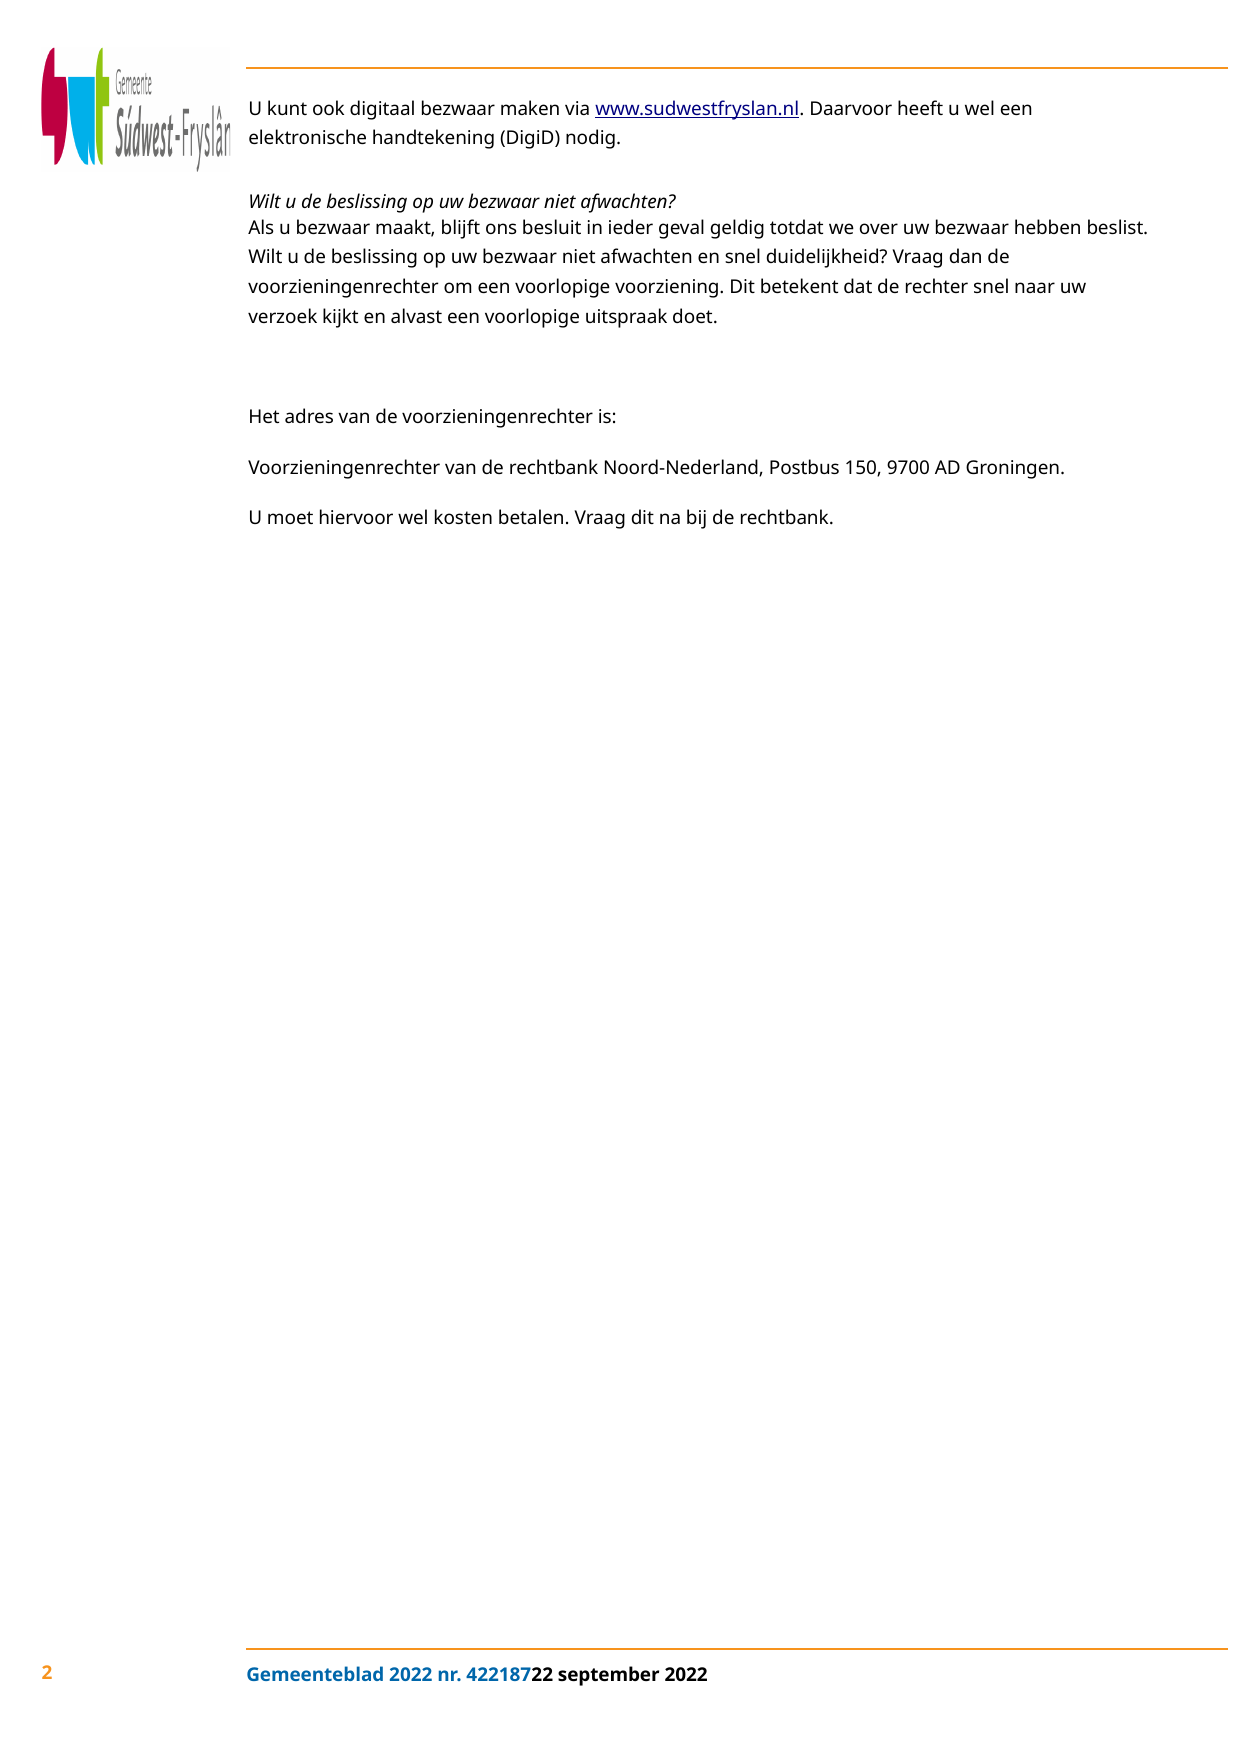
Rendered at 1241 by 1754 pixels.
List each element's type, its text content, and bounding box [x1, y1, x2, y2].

text Wilt u de beslissing op uw bezwaar niet afwachten? [248, 188, 1152, 214]
text Het adres van de voorzieningenrechter is: [248, 404, 1152, 429]
picture [41, 47, 231, 172]
text Als u bezwaar maakt, blijft ons besluit in ieder geval geldig totdat we over uw bezwaar hebben beslist. Wilt u de beslissing op uw bezwaar niet afwachten en snel duidelijkheid? Vraag dan de voorzieningenrechter om een voorlopige voorziening. Dit betekent dat de rechter snel naar uw verzoek kijkt en alvast een voorlopige uitspraak doet. [248, 214, 1152, 328]
text U moet hiervoor wel kosten betalen. Vraag dit na bij de rechtbank. [248, 504, 1152, 530]
text U kunt ook digitaal bezwaar maken via www.sudwestfryslan.nl. Daarvoor heeft u wel een elektronische handtekening (DigiD) nodig. [248, 95, 1152, 150]
text Voorzieningenrechter van de rechtbank Noord-Nederland, Postbus 150, 9700 AD Groningen. [248, 454, 1152, 480]
